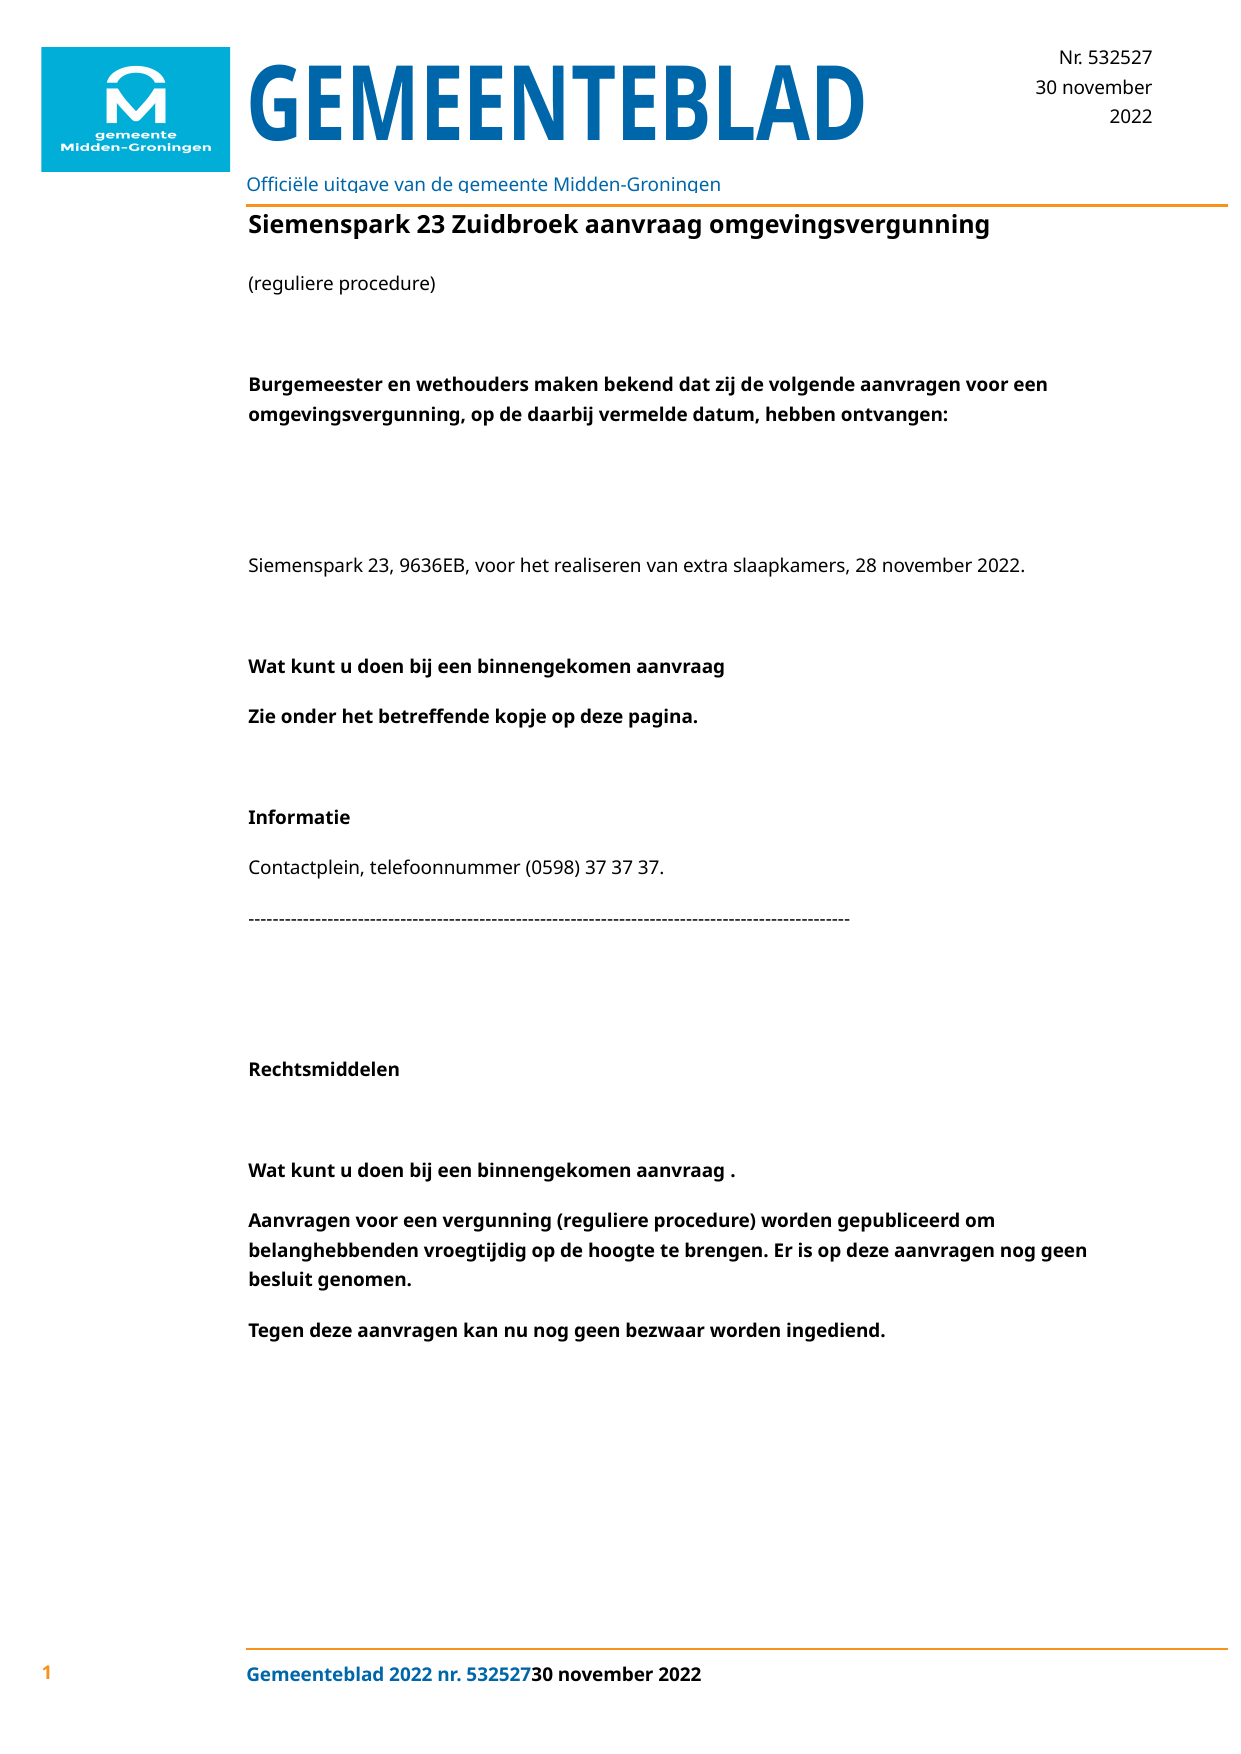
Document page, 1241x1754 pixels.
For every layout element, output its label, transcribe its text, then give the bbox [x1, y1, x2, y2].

picture [184, 146, 190, 153]
text Informatie [248, 804, 1152, 830]
text Wat kunt u doen bij een binnengekomen aanvraag [248, 653, 1152, 678]
text --------------------------------------------------------------------------------------------------- [248, 905, 1152, 931]
text Wat kunt u doen bij een binnengekomen aanvraag . [248, 1157, 1152, 1183]
text Rechtsmiddelen [248, 1056, 1152, 1082]
picture [108, 66, 164, 82]
text Burgemeester en wethouders maken bekend dat zij de volgende aanvragen voor een omgevingsvergunning, op de daarbij vermelde datum, hebben ontvangen: [248, 371, 1152, 426]
text Siemenspark 23 Zuidbroek aanvraag omgevingsvergunning [248, 207, 1152, 241]
text Zie onder het betreffende kopje op deze pagina. [248, 703, 1152, 729]
picture [107, 89, 165, 122]
text Tegen deze aanvragen kan nu nog geen bezwaar worden ingediend. [248, 1317, 1152, 1343]
text Siemenspark 23, 9636EB, voor het realiseren van extra slaapkamers, 28 november 2022. [248, 552, 1152, 578]
text Aanvragen voor een vergunning (reguliere procedure) worden gepubliceerd om belanghebbenden vroegtijdig op de hoogte te brengen. Er is op deze aanvragen nog geen besluit genomen. [248, 1207, 1152, 1292]
text Contactplein, telefoonnummer (0598) 37 37 37. [248, 854, 1152, 880]
text (reguliere procedure) [248, 270, 1152, 296]
